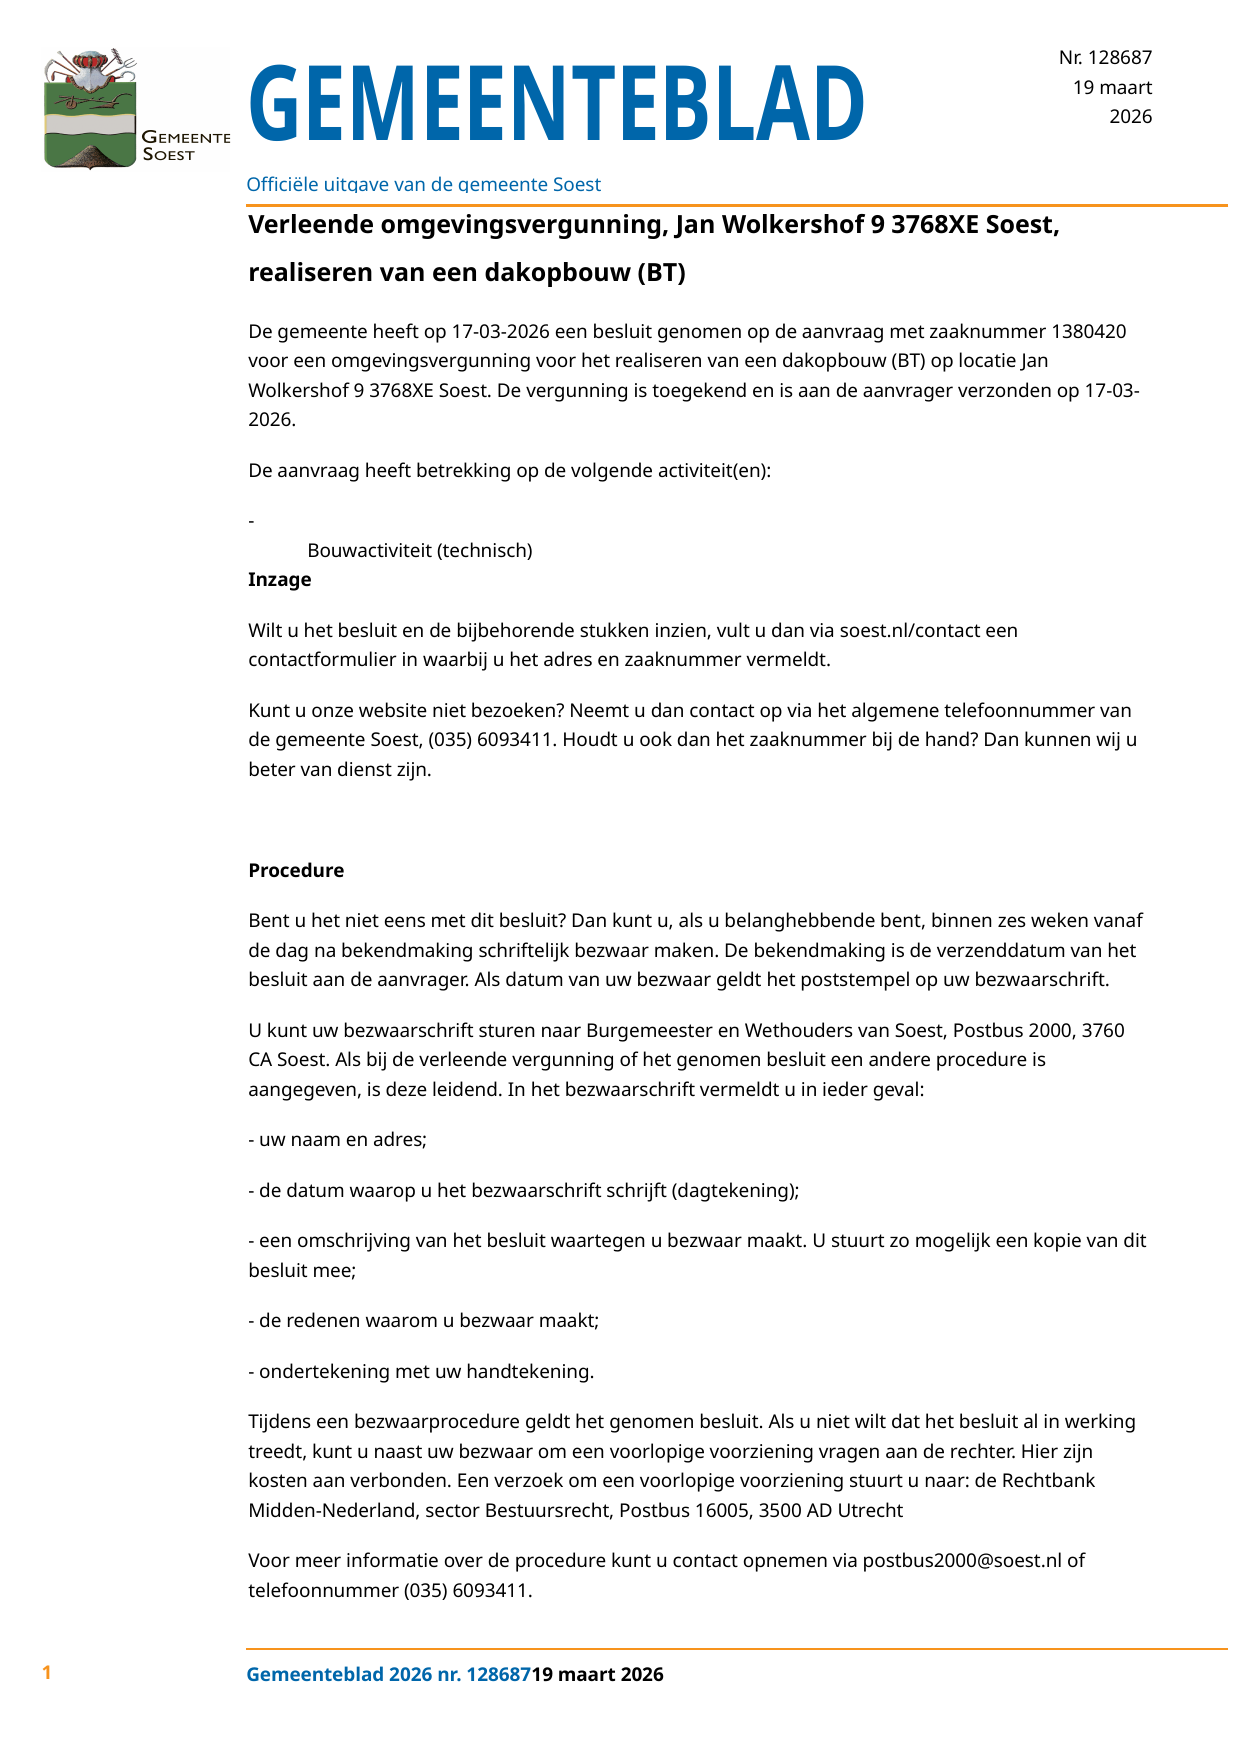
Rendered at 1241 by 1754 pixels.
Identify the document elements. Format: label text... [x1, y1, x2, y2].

text U kunt uw bezwaarschrift sturen naar Burgemeester en Wethouders van Soest, Postbus 2000, 3760 CA Soest. Als bij de verleende vergunning of het genomen besluit een andere procedure is aangegeven, is deze leidend. In het bezwaarschrift vermeldt u in ieder geval: [248, 1017, 1152, 1102]
text Bent u het niet eens met dit besluit? Dan kunt u, als u belanghebbende bent, binnen zes weken vanaf de dag na bekendmaking schriftelijk bezwaar maken. De bekendmaking is de verzenddatum van het besluit aan de aanvrager. Als datum van uw bezwaar geldt het poststempel op uw bezwaarschrift. [248, 907, 1152, 992]
text De aanvraag heeft betrekking op de volgende activiteit(en): [248, 457, 1152, 483]
picture [41, 47, 231, 172]
text De gemeente heeft op 17-03-2026 een besluit genomen op de aanvraag met zaaknummer 1380420 voor een omgevingsvergunning voor het realiseren van een dakopbouw (BT) op locatie Jan Wolkershof 9 3768XE Soest. De vergunning is toegekend en is aan de aanvrager verzonden op 17-03-2026. [248, 318, 1152, 432]
text - een omschrijving van het besluit waartegen u bezwaar maakt. U stuurt zo mogelijk een kopie van dit besluit mee; [248, 1227, 1152, 1283]
text Kunt u onze website niet bezoeken? Neemt u dan contact op via het algemene telefoonnummer van de gemeente Soest, (035) 6093411. Houdt u ook dan het zaaknummer bij de hand? Dan kunnen wij u beter van dienst zijn. [248, 697, 1152, 782]
text - de datum waarop u het bezwaarschrift schrijft (dagtekening); [248, 1177, 1152, 1203]
text Tijdens een bezwaarprocedure geldt het genomen besluit. Als u niet wilt dat het besluit al in werking treedt, kunt u naast uw bezwaar om een voorlopige voorziening vragen aan de rechter. Hier zijn kosten aan verbonden. Een verzoek om een voorlopige voorziening stuurt u naar: de Rechtbank Midden-Nederland, sector Bestuursrecht, Postbus 16005, 3500 AD Utrecht [248, 1408, 1152, 1523]
text Wilt u het besluit en de bijbehorende stukken inzien, vult u dan via soest.nl/contact een contactformulier in waarbij u het adres en zaaknummer vermeldt. [248, 617, 1152, 672]
text Inzage [248, 567, 1152, 592]
text - uw naam en adres; [248, 1127, 1152, 1152]
text - ondertekening met uw handtekening. [248, 1358, 1152, 1384]
text Procedure [248, 857, 1152, 883]
text Verleende omgevingsvergunning, Jan Wolkershof 9 3768XE Soest, realiseren van een dakopbouw (BT) [248, 207, 1152, 288]
text Voor meer informatie over de procedure kunt u contact opnemen via postbus2000@soest.nl of telefoonnummer (035) 6093411. [248, 1547, 1152, 1603]
text - de redenen waarom u bezwaar maakt; [248, 1307, 1152, 1333]
list Bouwactiviteit (technisch) [248, 537, 1152, 563]
